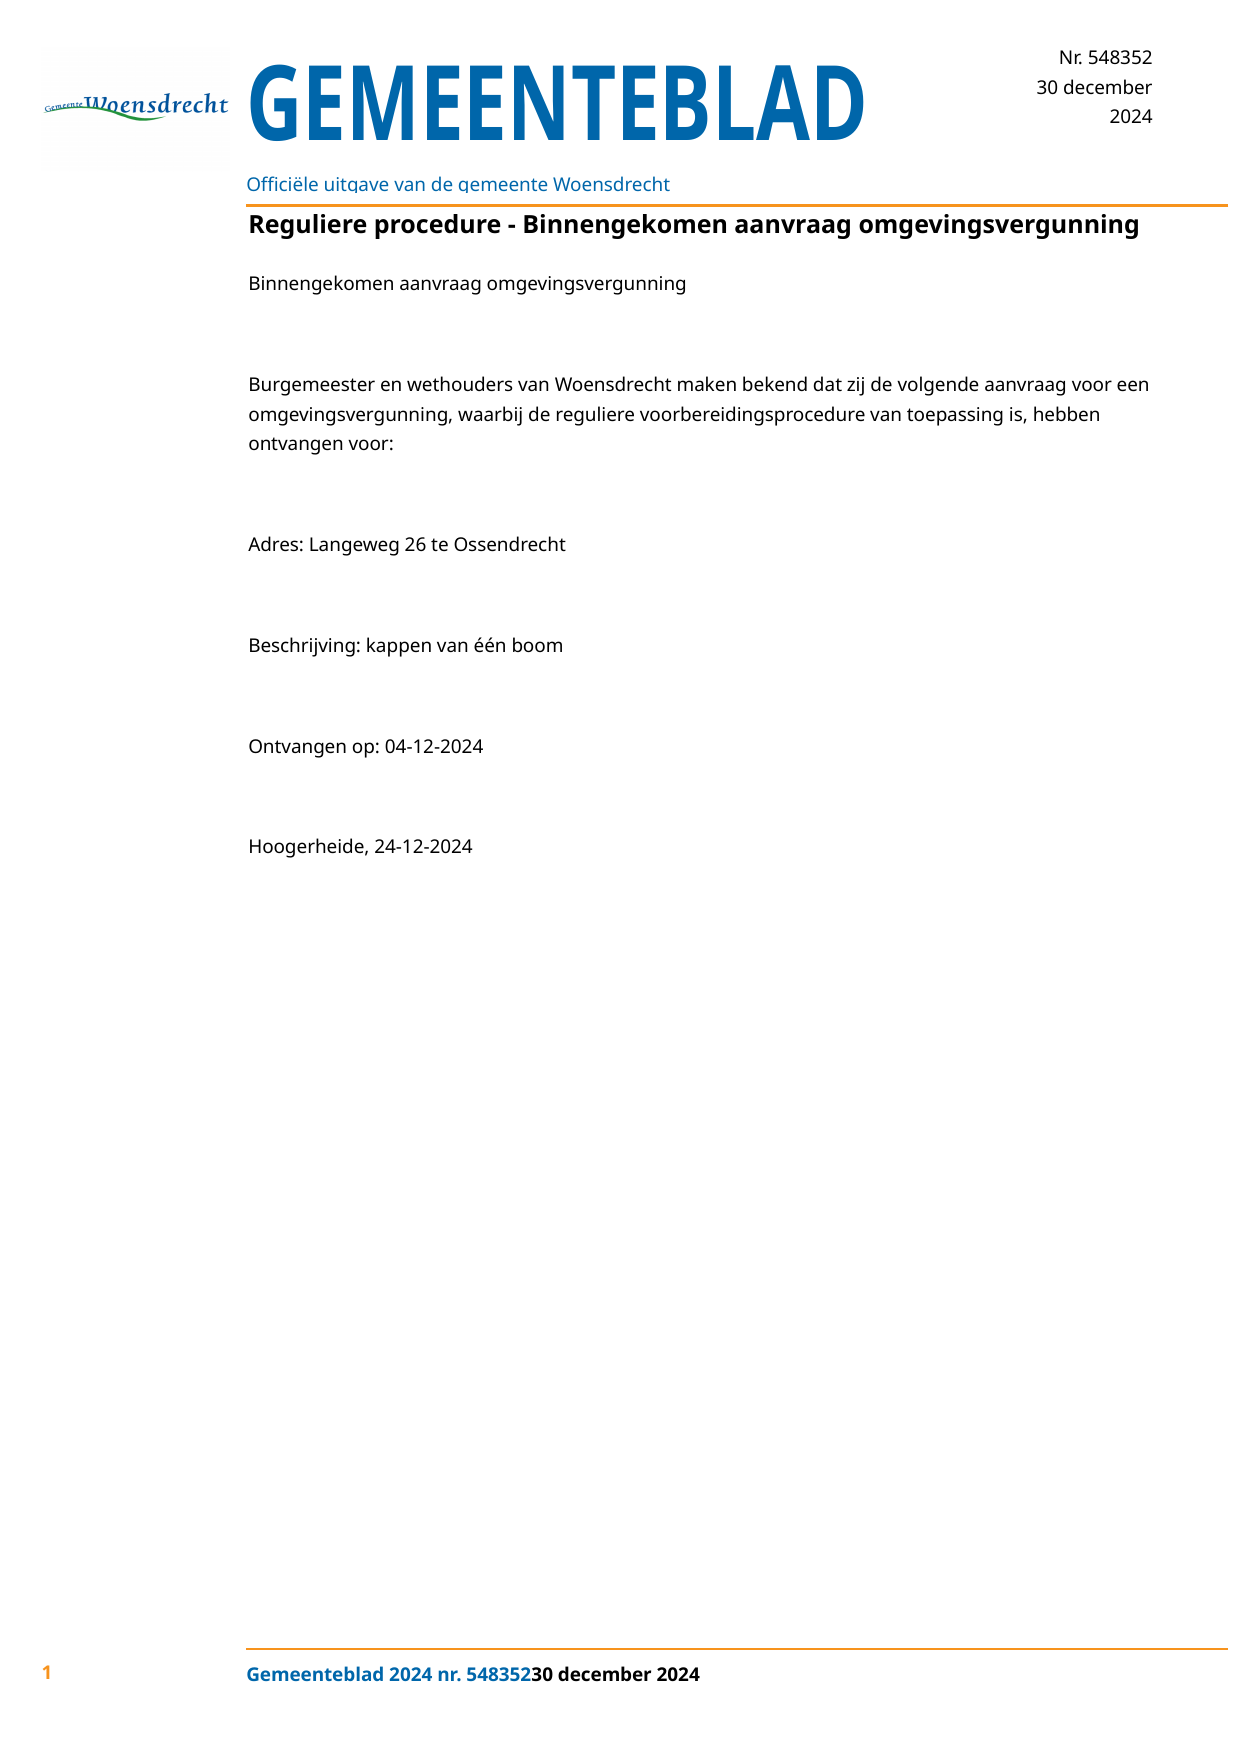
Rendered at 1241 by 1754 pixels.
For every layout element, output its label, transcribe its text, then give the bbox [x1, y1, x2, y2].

text Ontvangen op: 04-12-2024 [248, 733, 1152, 758]
text Binnengekomen aanvraag omgevingsvergunning [248, 270, 1152, 296]
picture [41, 47, 231, 172]
text Hoogerheide, 24-12-2024 [248, 834, 1152, 859]
text Adres: Langeweg 26 te Ossendrecht [248, 531, 1152, 557]
text Burgemeester en wethouders van Woensdrecht maken bekend dat zij de volgende aanvraag voor een omgevingsvergunning, waarbij de reguliere voorbereidingsprocedure van toepassing is, hebben ontvangen voor: [248, 371, 1152, 456]
text Reguliere procedure - Binnengekomen aanvraag omgevingsvergunning [248, 207, 1152, 241]
text Beschrijving: kappen van één boom [248, 632, 1152, 658]
